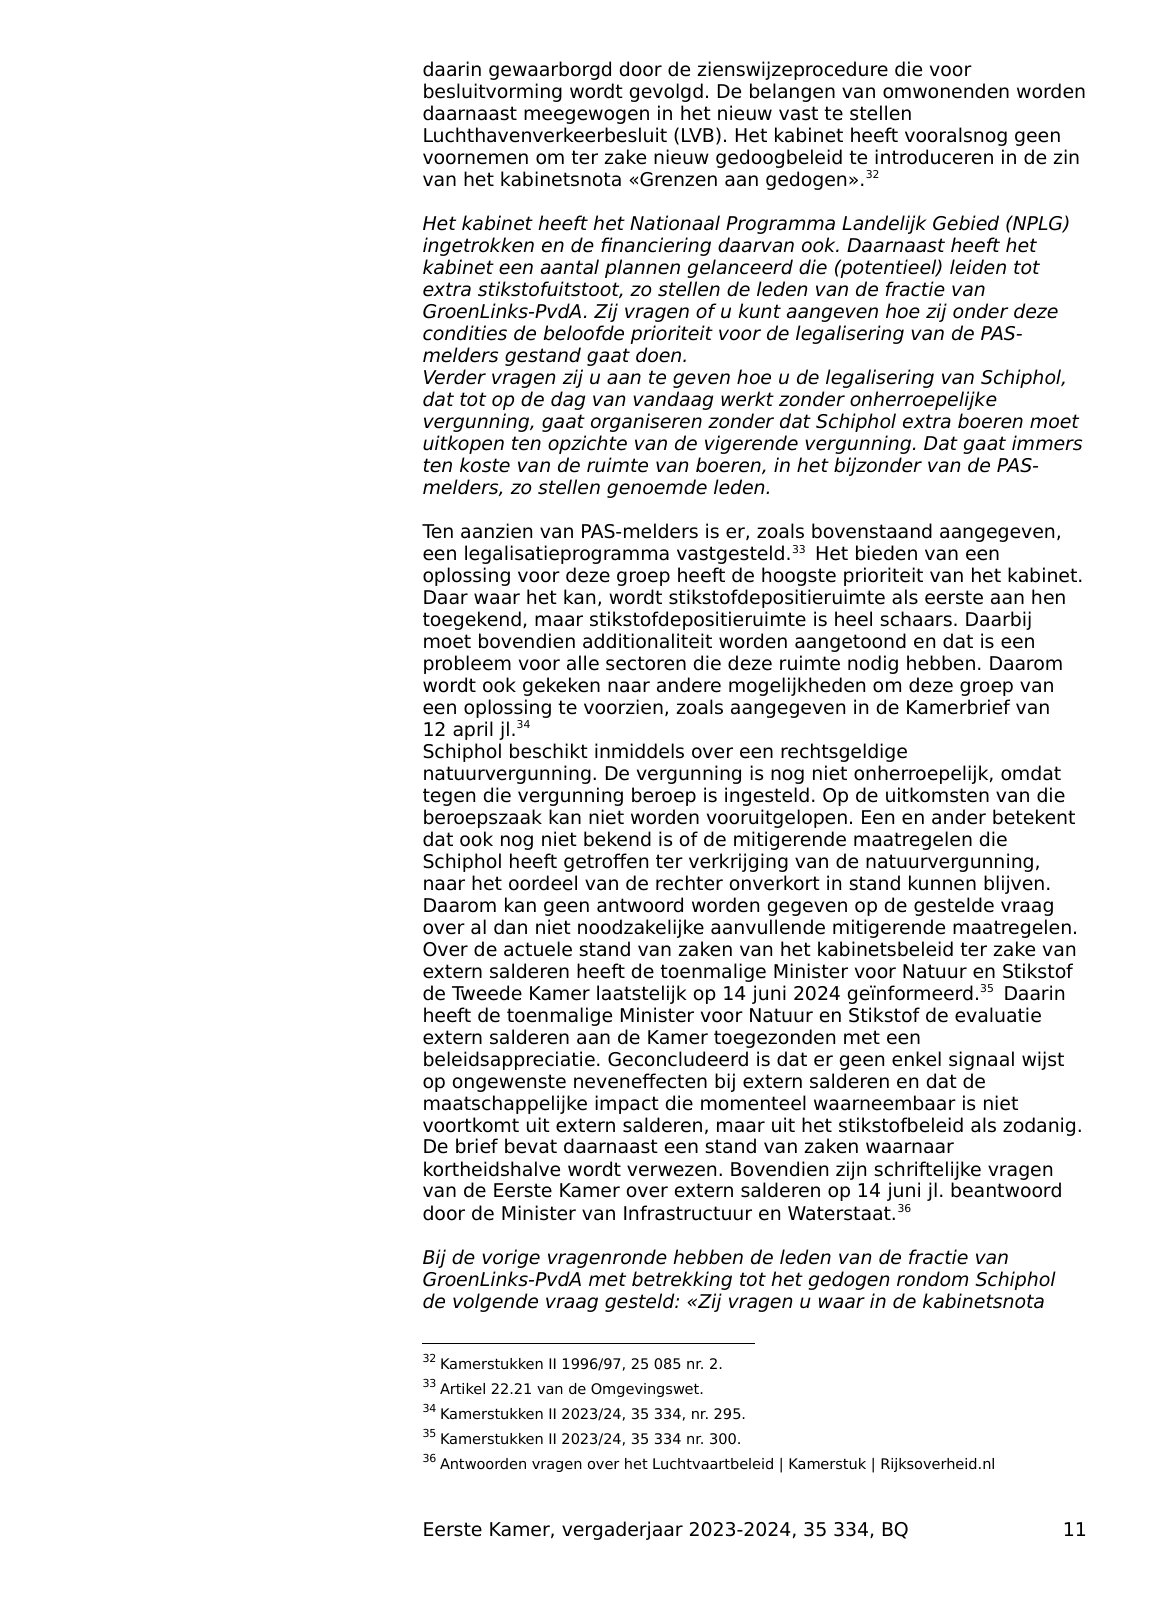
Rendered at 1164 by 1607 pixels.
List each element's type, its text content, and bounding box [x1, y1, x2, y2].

text Kamerstukken II 2023/24, 35 334, nr. 295. [422, 1402, 1087, 1424]
text Artikel 22.21 van de Omgevingswet. [422, 1377, 1087, 1399]
text Kamerstukken II 1996/97, 25 085 nr. 2. [422, 1352, 1087, 1374]
text Verder vragen zij u aan te geven hoe u de legalisering van Schiphol, dat tot op de dag van vandaag werkt zonder onherroepelijke vergunning, gaat organiseren zonder dat Schiphol extra boeren moet uitkopen ten opzichte van de vigerende vergunning. Dat gaat immers ten koste van de ruimte van boeren, in het bijzonder van de PAS-melders, zo stellen genoemde leden. [422, 367, 1087, 499]
text Kamerstukken II 2023/24, 35 334 nr. 300. [422, 1427, 1087, 1449]
text Ten aanzien van PAS-melders is er, zoals bovenstaand aangegeven, een legalisatieprogramma vastgesteld. Het bieden van een oplossing voor deze groep heeft de hoogste prioriteit van het kabinet. Daar waar het kan, wordt stikstofdepositieruimte als eerste aan hen toegekend, maar stikstofdepositieruimte is heel schaars. Daarbij moet bovendien additionaliteit worden aangetoond en dat is een probleem voor alle sectoren die deze ruimte nodig hebben. Daarom wordt ook gekeken naar andere mogelijkheden om deze groep van een oplossing te voorzien, zoals aangegeven in de Kamerbrief van 12 april jl. [422, 521, 1087, 741]
text Bij de vorige vragenronde hebben de leden van de fractie van GroenLinks-PvdA met betrekking tot het gedogen rondom Schiphol de volgende vraag gesteld: «Zij vragen u waar in de kabinetsnota [422, 1247, 1087, 1312]
text daarin gewaarborgd door de zienswijzeprocedure die voor besluitvorming wordt gevolgd. De belangen van omwonenden worden daarnaast meegewogen in het nieuw vast te stellen Luchthavenverkeerbesluit (LVB). Het kabinet heeft vooralsnog geen voornemen om ter zake nieuw gedoogbeleid te introduceren in de zin van het kabinetsnota «Grenzen aan gedogen». [422, 59, 1087, 191]
text Schiphol beschikt inmiddels over een rechtsgeldige natuurvergunning. De vergunning is nog niet onherroepelijk, omdat tegen die vergunning beroep is ingesteld. Op de uitkomsten van die beroepszaak kan niet worden vooruitgelopen. Een en ander betekent dat ook nog niet bekend is of de mitigerende maatregelen die Schiphol heeft getroffen ter verkrijging van de natuurvergunning, naar het oordeel van de rechter onverkort in stand kunnen blijven. Daarom kan geen antwoord worden gegeven op de gestelde vraag over al dan niet noodzakelijke aanvullende mitigerende maatregelen. Over de actuele stand van zaken van het kabinetsbeleid ter zake van extern salderen heeft de toenmalige Minister voor Natuur en Stikstof de Tweede Kamer laatstelijk op 14 juni 2024 geïnformeerd. Daarin heeft de toenmalige Minister voor Natuur en Stikstof de evaluatie extern salderen aan de Kamer toegezonden met een beleidsappreciatie. Geconcludeerd is dat er geen enkel signaal wijst op ongewenste neveneffecten bij extern salderen en dat de maatschappelijke impact die momenteel waarneembaar is niet voortkomt uit extern salderen, maar uit het stikstofbeleid als zodanig. De brief bevat daarnaast een stand van zaken waarnaar kortheidshalve wordt verwezen. Bovendien zijn schriftelijke vragen van de Eerste Kamer over extern salderen op 14 juni jl. beantwoord door de Minister van Infrastructuur en Waterstaat. [422, 741, 1087, 1224]
text Het kabinet heeft het Nationaal Programma Landelijk Gebied (NPLG) ingetrokken en de financiering daarvan ook. Daarnaast heeft het kabinet een aantal plannen gelanceerd die (potentieel) leiden tot extra stikstofuitstoot, zo stellen de leden van de fractie van GroenLinks-PvdA. Zij vragen of u kunt aangeven hoe zij onder deze condities de beloofde prioriteit voor de legalisering van de PAS-melders gestand gaat doen. [422, 213, 1087, 367]
text Antwoorden vragen over het Luchtvaartbeleid | Kamerstuk | Rijksoverheid.nl [422, 1452, 1087, 1474]
